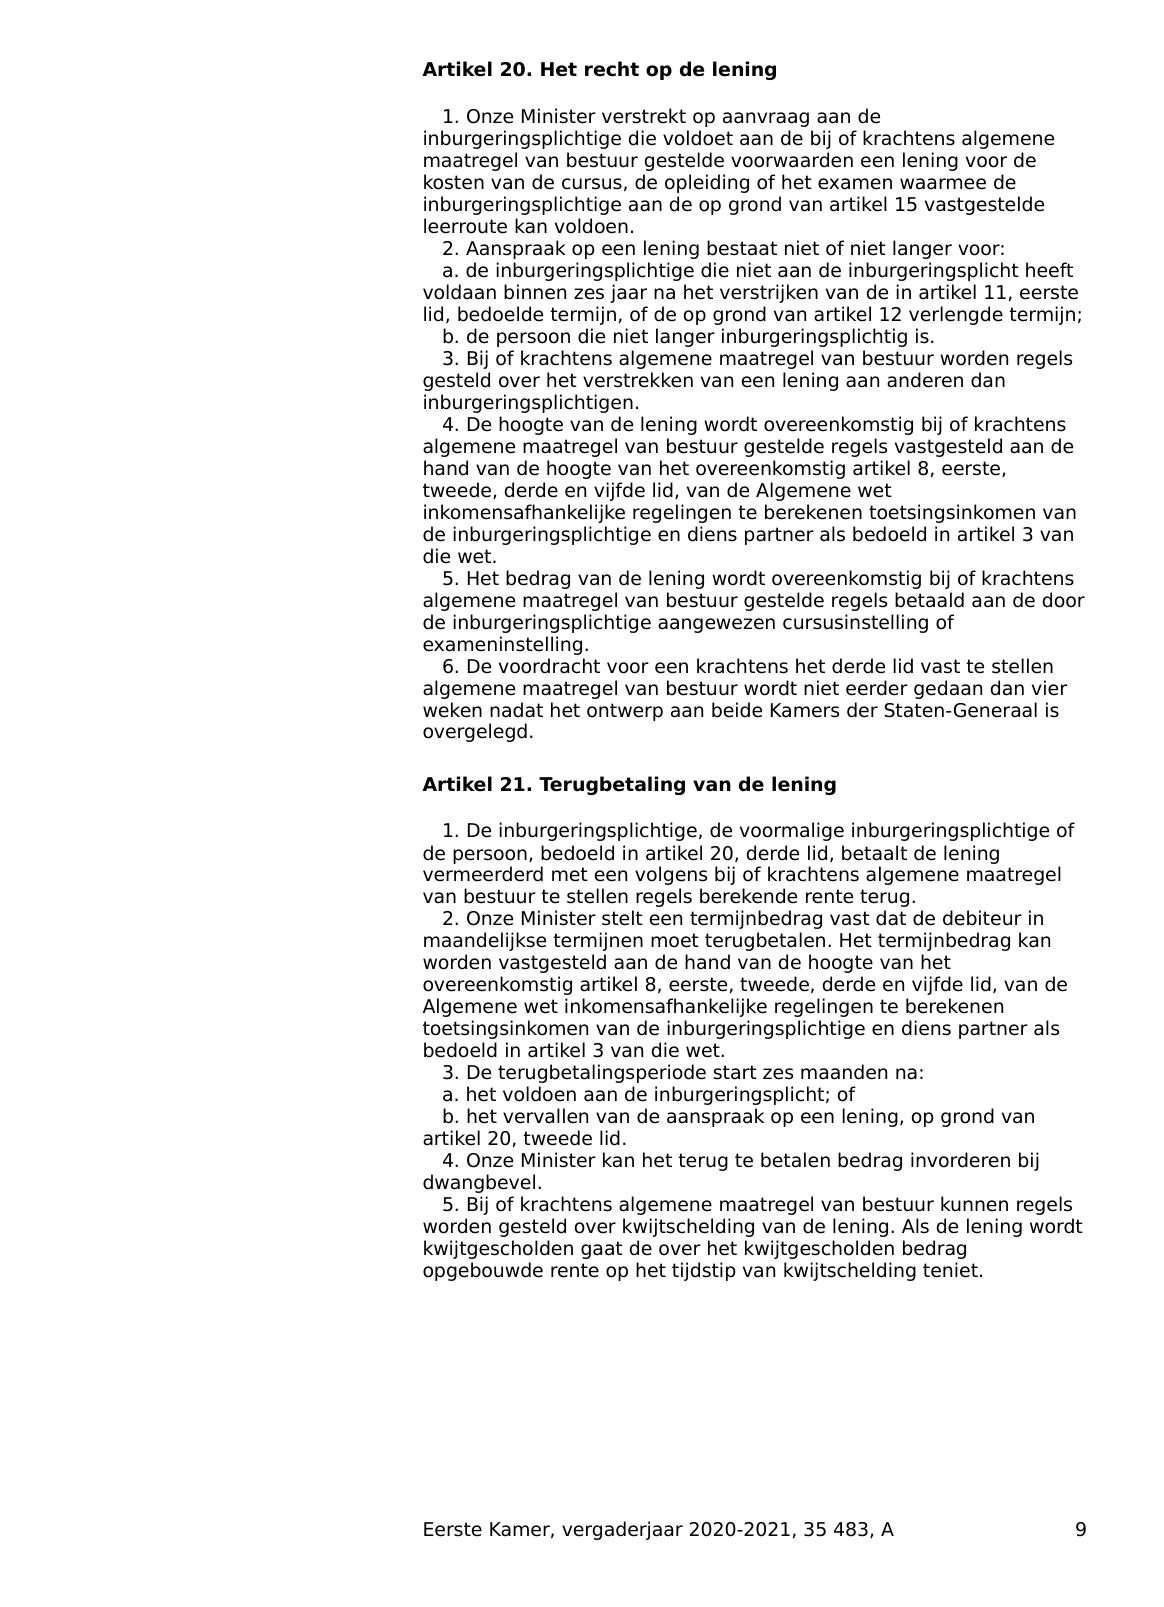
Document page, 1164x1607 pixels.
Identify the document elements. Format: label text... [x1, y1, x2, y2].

text a. het voldoen aan de inburgeringsplicht; of [422, 1084, 1087, 1106]
text 4. Onze Minister kan het terug te betalen bedrag invorderen bij dwangbevel. [422, 1150, 1087, 1194]
text 6. De voordracht voor een krachtens het derde lid vast te stellen algemene maatregel van bestuur wordt niet eerder gedaan dan vier weken nadat het ontwerp aan beide Kamers der Staten-Generaal is overgelegd. [422, 656, 1087, 743]
subtitle Artikel 21. Terugbetaling van de lening [422, 773, 1087, 795]
text a. de inburgeringsplichtige die niet aan de inburgeringsplicht heeft voldaan binnen zes jaar na het verstrijken van de in artikel 11, eerste lid, bedoelde termijn, of de op grond van artikel 12 verlengde termijn; [422, 260, 1087, 326]
text b. de persoon die niet langer inburgeringsplichtig is. [422, 326, 1087, 348]
text b. het vervallen van de aanspraak op een lening, op grond van artikel 20, tweede lid. [422, 1106, 1087, 1150]
subtitle Artikel 20. Het recht op de lening [422, 59, 1087, 81]
text 4. De hoogte van de lening wordt overeenkomstig bij of krachtens algemene maatregel van bestuur gestelde regels vastgesteld aan de hand van de hoogte van het overeenkomstig artikel 8, eerste, tweede, derde en vijfde lid, van de Algemene wet inkomensafhankelijke regelingen te berekenen toetsingsinkomen van de inburgeringsplichtige en diens partner als bedoeld in artikel 3 van die wet. [422, 414, 1087, 568]
text 5. Bij of krachtens algemene maatregel van bestuur kunnen regels worden gesteld over kwijtschelding van de lening. Als de lening wordt kwijtgescholden gaat de over het kwijtgescholden bedrag opgebouwde rente op het tijdstip van kwijtschelding teniet. [422, 1194, 1087, 1282]
text 3. De terugbetalingsperiode start zes maanden na: [422, 1062, 1087, 1084]
text 2. Onze Minister stelt een termijnbedrag vast dat de debiteur in maandelijkse termijnen moet terugbetalen. Het termijnbedrag kan worden vastgesteld aan de hand van de hoogte van het overeenkomstig artikel 8, eerste, tweede, derde en vijfde lid, van de Algemene wet inkomensafhankelijke regelingen te berekenen toetsingsinkomen van de inburgeringsplichtige en diens partner als bedoeld in artikel 3 van die wet. [422, 908, 1087, 1062]
text 1. De inburgeringsplichtige, de voormalige inburgeringsplichtige of de persoon, bedoeld in artikel 20, derde lid, betaalt de lening vermeerderd met een volgens bij of krachtens algemene maatregel van bestuur te stellen regels berekende rente terug. [422, 820, 1087, 908]
text 3. Bij of krachtens algemene maatregel van bestuur worden regels gesteld over het verstrekken van een lening aan anderen dan inburgeringsplichtigen. [422, 348, 1087, 414]
text 2. Aanspraak op een lening bestaat niet of niet langer voor: [422, 238, 1087, 260]
text 5. Het bedrag van de lening wordt overeenkomstig bij of krachtens algemene maatregel van bestuur gestelde regels betaald aan de door de inburgeringsplichtige aangewezen cursusinstelling of exameninstelling. [422, 568, 1087, 656]
text 1. Onze Minister verstrekt op aanvraag aan de inburgeringsplichtige die voldoet aan de bij of krachtens algemene maatregel van bestuur gestelde voorwaarden een lening voor de kosten van de cursus, de opleiding of het examen waarmee de inburgeringsplichtige aan de op grond van artikel 15 vastgestelde leerroute kan voldoen. [422, 106, 1087, 238]
